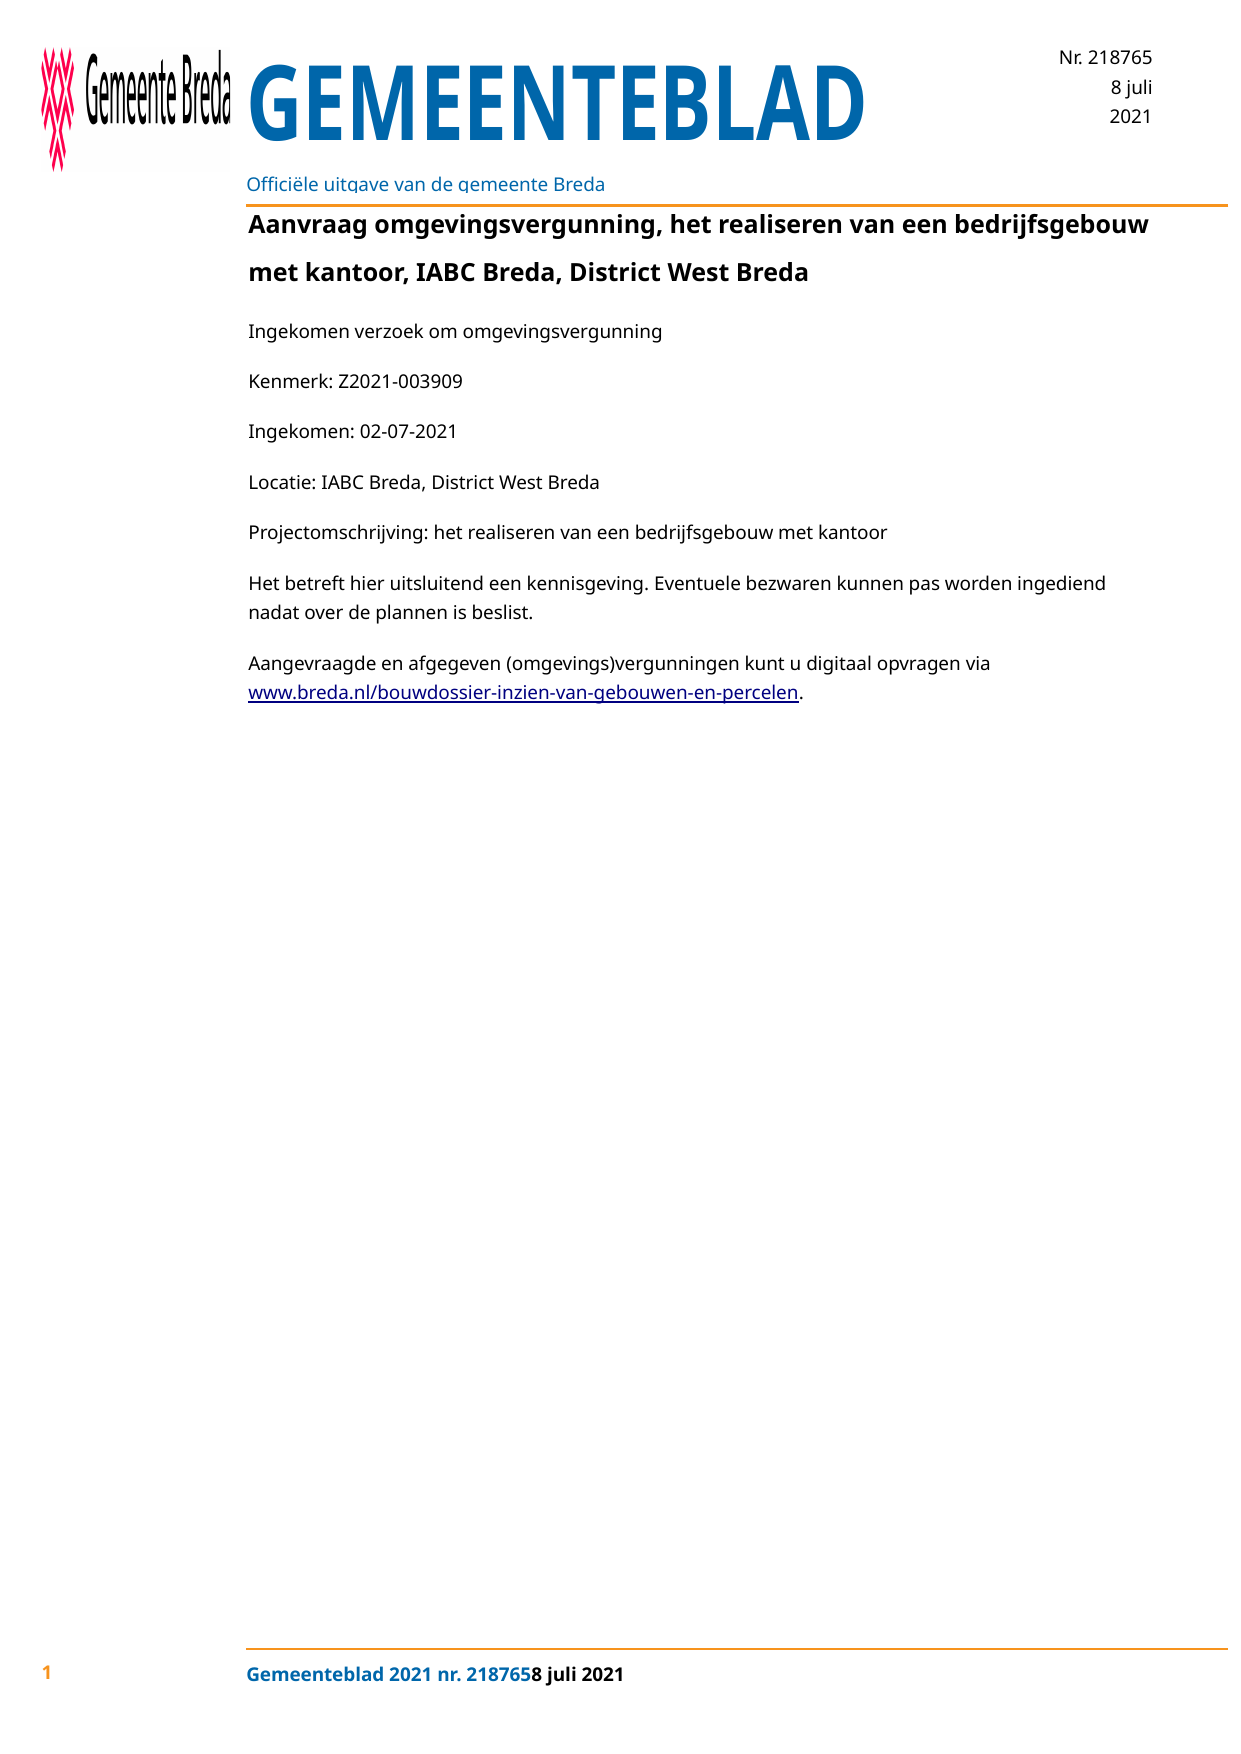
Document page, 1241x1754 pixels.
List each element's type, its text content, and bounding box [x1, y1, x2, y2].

text Ingekomen verzoek om omgevingsvergunning [248, 318, 1152, 344]
picture [41, 47, 231, 172]
text Het betreft hier uitsluitend een kennisgeving. Eventuele bezwaren kunnen pas worden ingediend nadat over de plannen is beslist. [248, 570, 1152, 625]
text Aangevraagde en afgegeven (omgevings)vergunningen kunt u digitaal opvragen via www.breda.nl/bouwdossier-inzien-van-gebouwen-en-percelen. [248, 650, 1152, 705]
text Ingekomen: 02-07-2021 [248, 419, 1152, 444]
text Projectomschrijving: het realiseren van een bedrijfsgebouw met kantoor [248, 519, 1152, 545]
text Locatie: IABC Breda, District West Breda [248, 469, 1152, 495]
text Kenmerk: Z2021-003909 [248, 368, 1152, 394]
text Aanvraag omgevingsvergunning, het realiseren van een bedrijfsgebouw met kantoor, IABC Breda, District West Breda [248, 207, 1152, 288]
